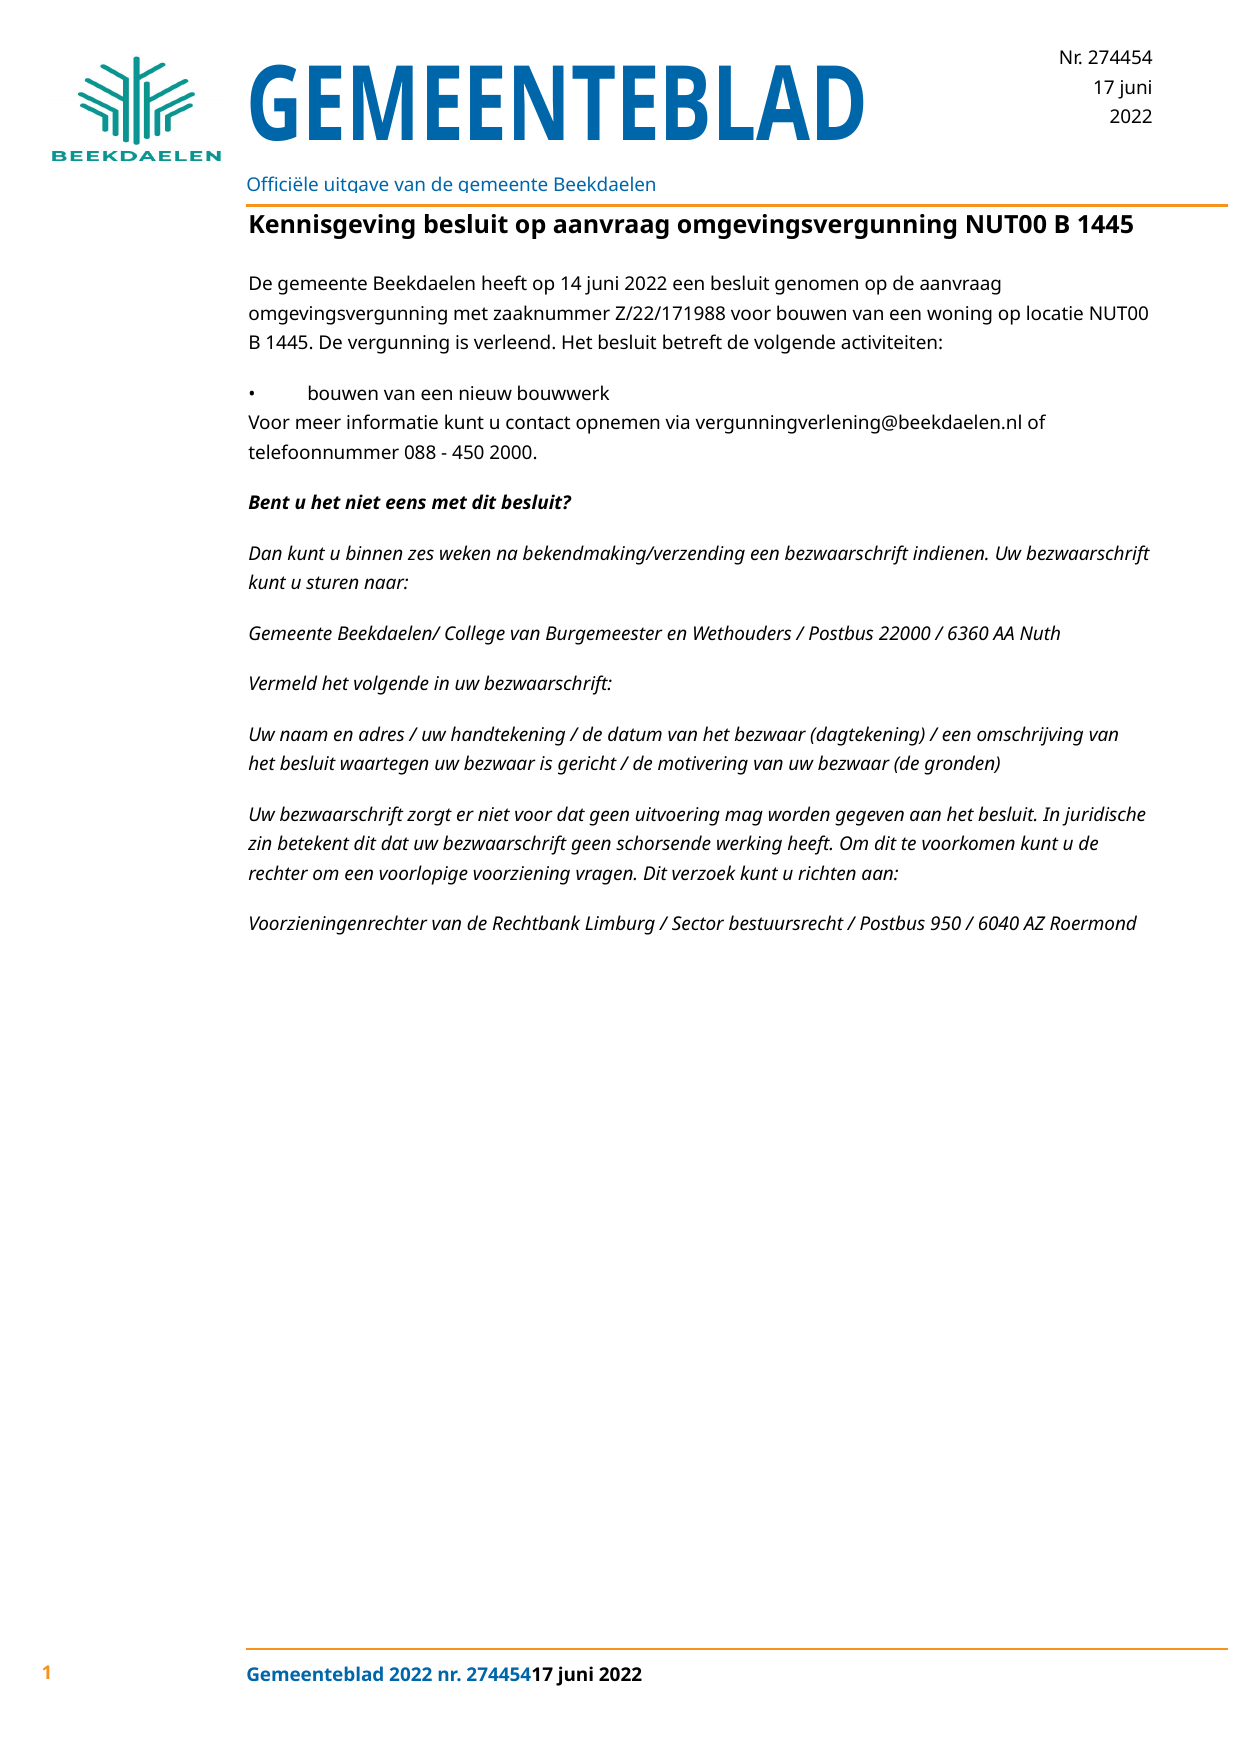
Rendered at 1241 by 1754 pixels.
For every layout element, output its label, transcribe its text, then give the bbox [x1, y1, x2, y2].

text Dan kunt u binnen zes weken na bekendmaking/verzending een bezwaarschrift indienen. Uw bezwaarschrift kunt u sturen naar: [248, 540, 1152, 595]
list bouwen van een nieuw bouwwerk [248, 380, 1152, 406]
text Uw naam en adres / uw handtekening / de datum van het bezwaar (dagtekening) / een omschrijving van het besluit waartegen uw bezwaar is gericht / de motivering van uw bezwaar (de gronden) [248, 721, 1152, 776]
text Voor meer informatie kunt u contact opnemen via vergunningverlening@beekdaelen.nl of telefoonnummer 088 - 450 2000. [248, 409, 1152, 465]
text Voorzieningenrechter van de Rechtbank Limburg / Sector bestuursrecht / Postbus 950 / 6040 AZ Roermond [248, 910, 1152, 936]
text De gemeente Beekdaelen heeft op 14 juni 2022 een besluit genomen op de aanvraag omgevingsvergunning met zaaknummer Z/22/171988 voor bouwen van een woning op locatie NUT00 B 1445. De vergunning is verleend. Het besluit betreft de volgende activiteiten: [248, 270, 1152, 355]
text Kennisgeving besluit op aanvraag omgevingsvergunning NUT00 B 1445 [248, 207, 1152, 241]
picture [41, 47, 231, 172]
text Bent u het niet eens met dit besluit? [248, 489, 1152, 515]
text Vermeld het volgende in uw bezwaarschrift: [248, 670, 1152, 696]
text Gemeente Beekdaelen/ College van Burgemeester en Wethouders / Postbus 22000 / 6360 AA Nuth [248, 620, 1152, 646]
text Uw bezwaarschrift zorgt er niet voor dat geen uitvoering mag worden gegeven aan het besluit. In juridische zin betekent dit dat uw bezwaarschrift geen schorsende werking heeft. Om dit te voorkomen kunt u de rechter om een voorlopige voorziening vragen. Dit verzoek kunt u richten aan: [248, 801, 1152, 886]
